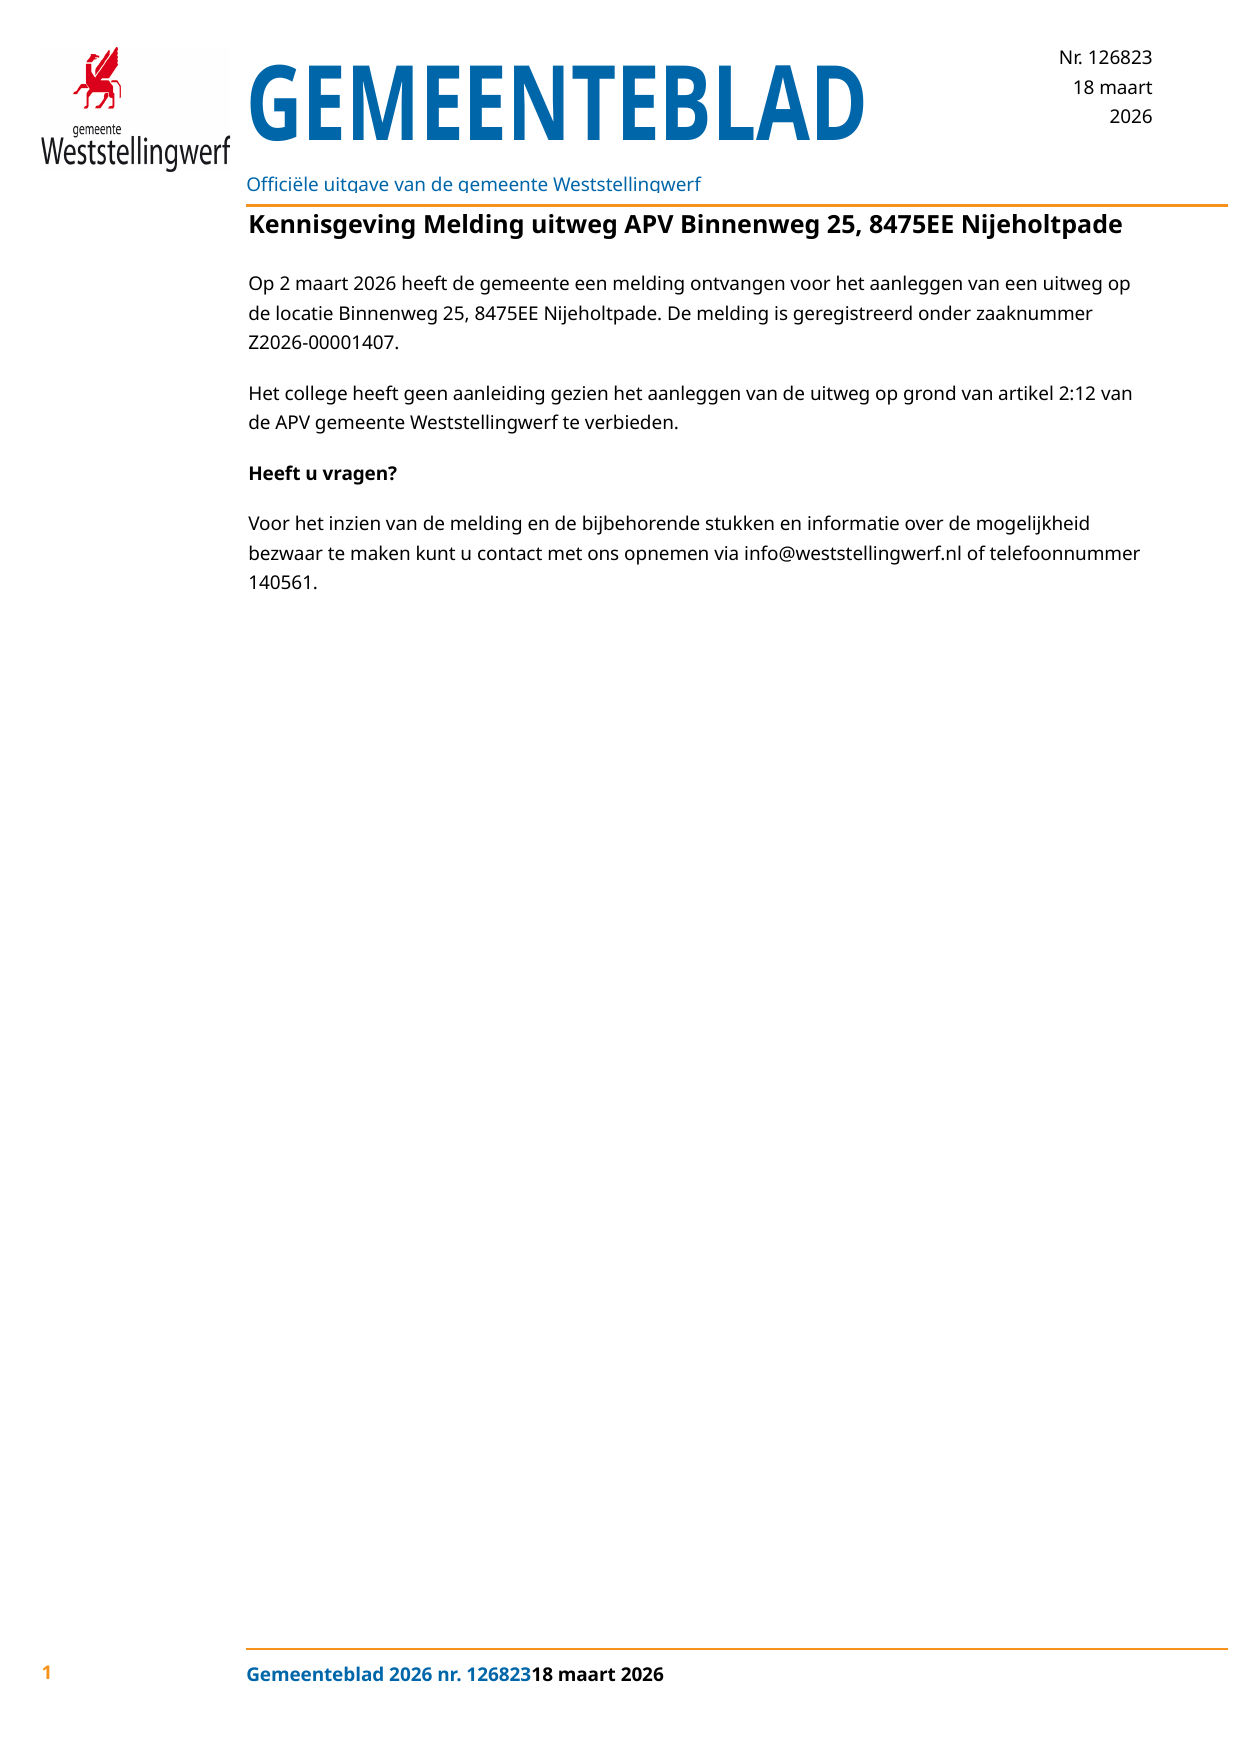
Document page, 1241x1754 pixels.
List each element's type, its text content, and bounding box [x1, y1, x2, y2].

text Kennisgeving Melding uitweg APV Binnenweg 25, 8475EE Nijeholtpade [248, 207, 1152, 241]
text Voor het inzien van de melding en de bijbehorende stukken en informatie over de mogelijkheid bezwaar te maken kunt u contact met ons opnemen via info@weststellingwerf.nl of telefoonnummer 140561. [248, 510, 1152, 595]
text Het college heeft geen aanleiding gezien het aanleggen van de uitweg op grond van artikel 2:12 van de APV gemeente Weststellingwerf te verbieden. [248, 380, 1152, 435]
text Op 2 maart 2026 heeft de gemeente een melding ontvangen voor het aanleggen van een uitweg op de locatie Binnenweg 25, 8475EE Nijeholtpade. De melding is geregistreerd onder zaaknummer Z2026-00001407. [248, 270, 1152, 355]
text Heeft u vragen? [248, 460, 1152, 486]
picture [41, 47, 231, 172]
